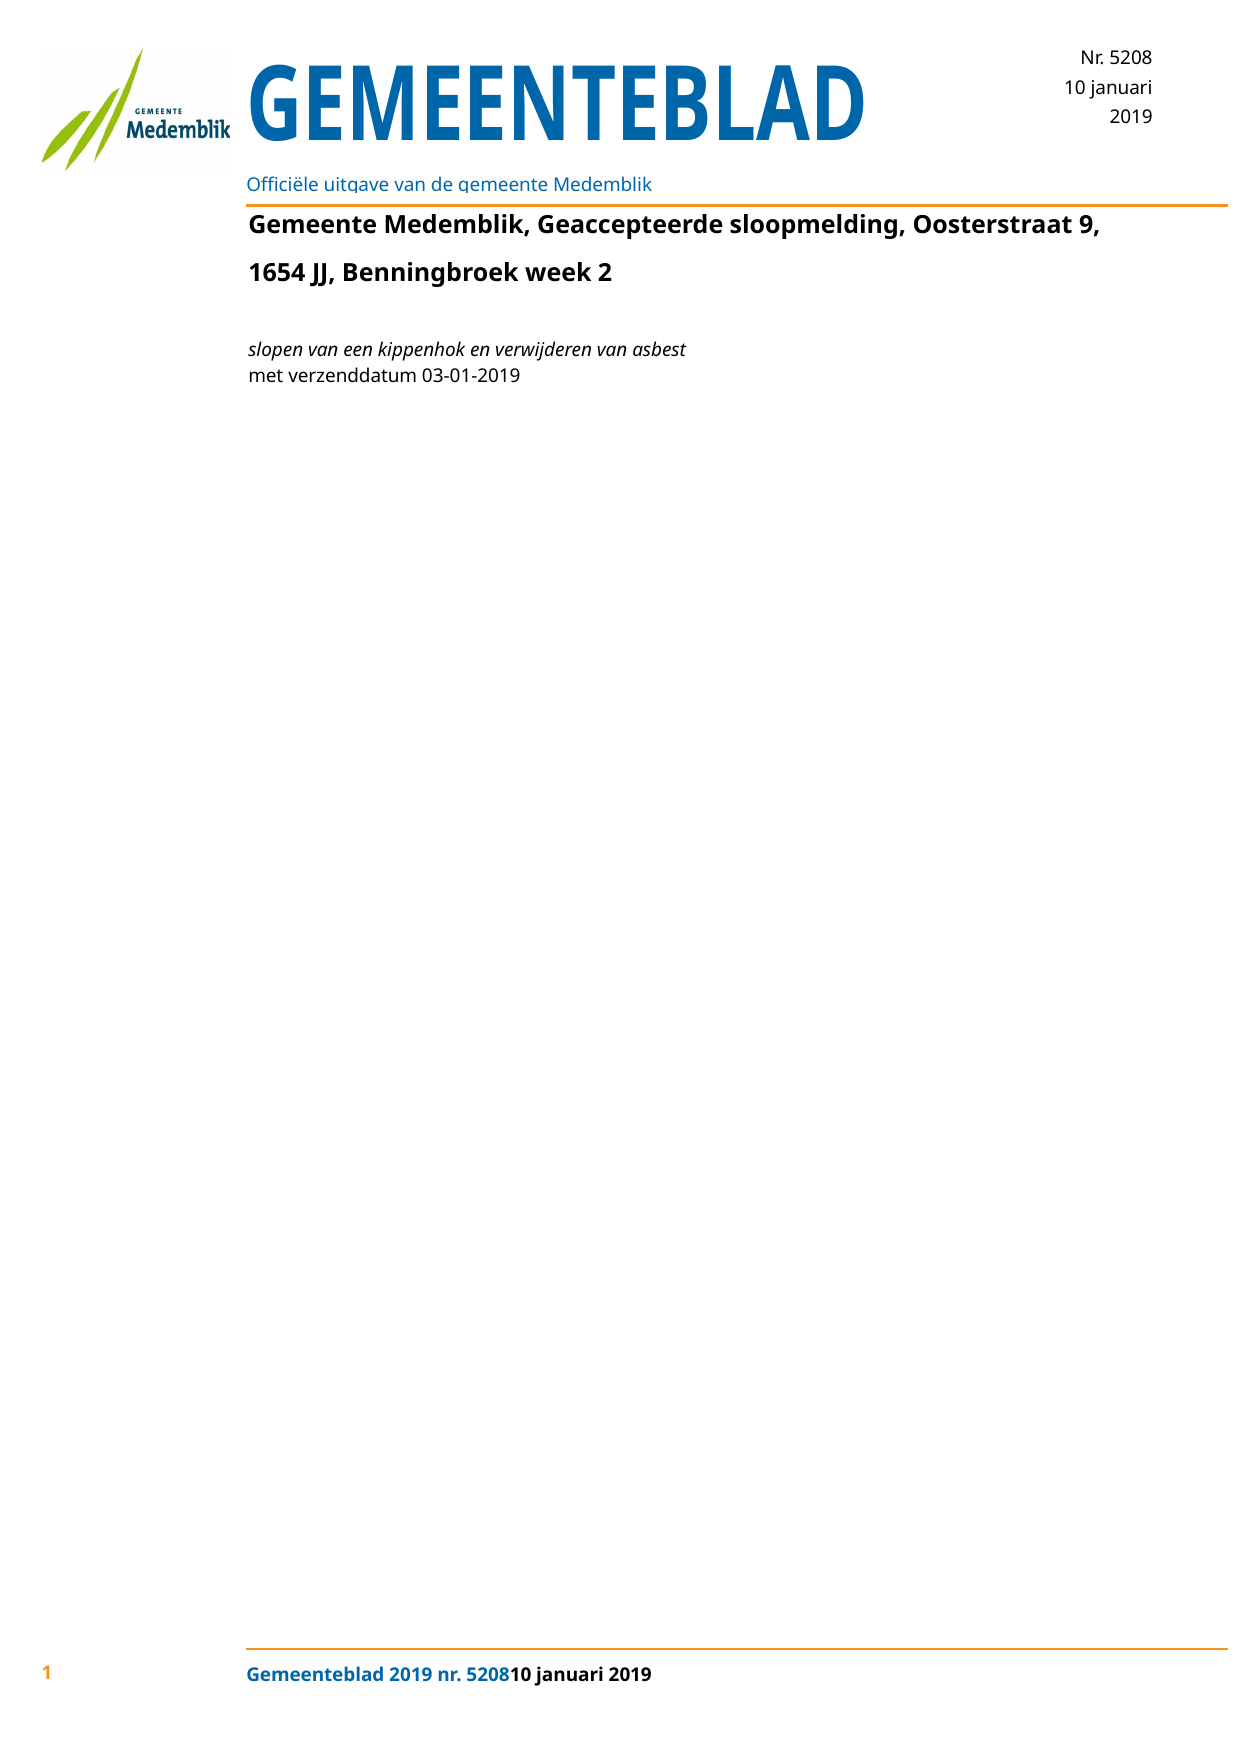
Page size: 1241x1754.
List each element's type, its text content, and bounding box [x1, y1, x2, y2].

text Gemeente Medemblik, Geaccepteerde sloopmelding, Oosterstraat 9, 1654 JJ, Benningbroek week 2 [248, 207, 1152, 288]
text slopen van een kippenhok en verwijderen van asbest [248, 336, 1152, 362]
picture [41, 47, 231, 172]
text met verzenddatum 03-01-2019 [248, 362, 1152, 388]
